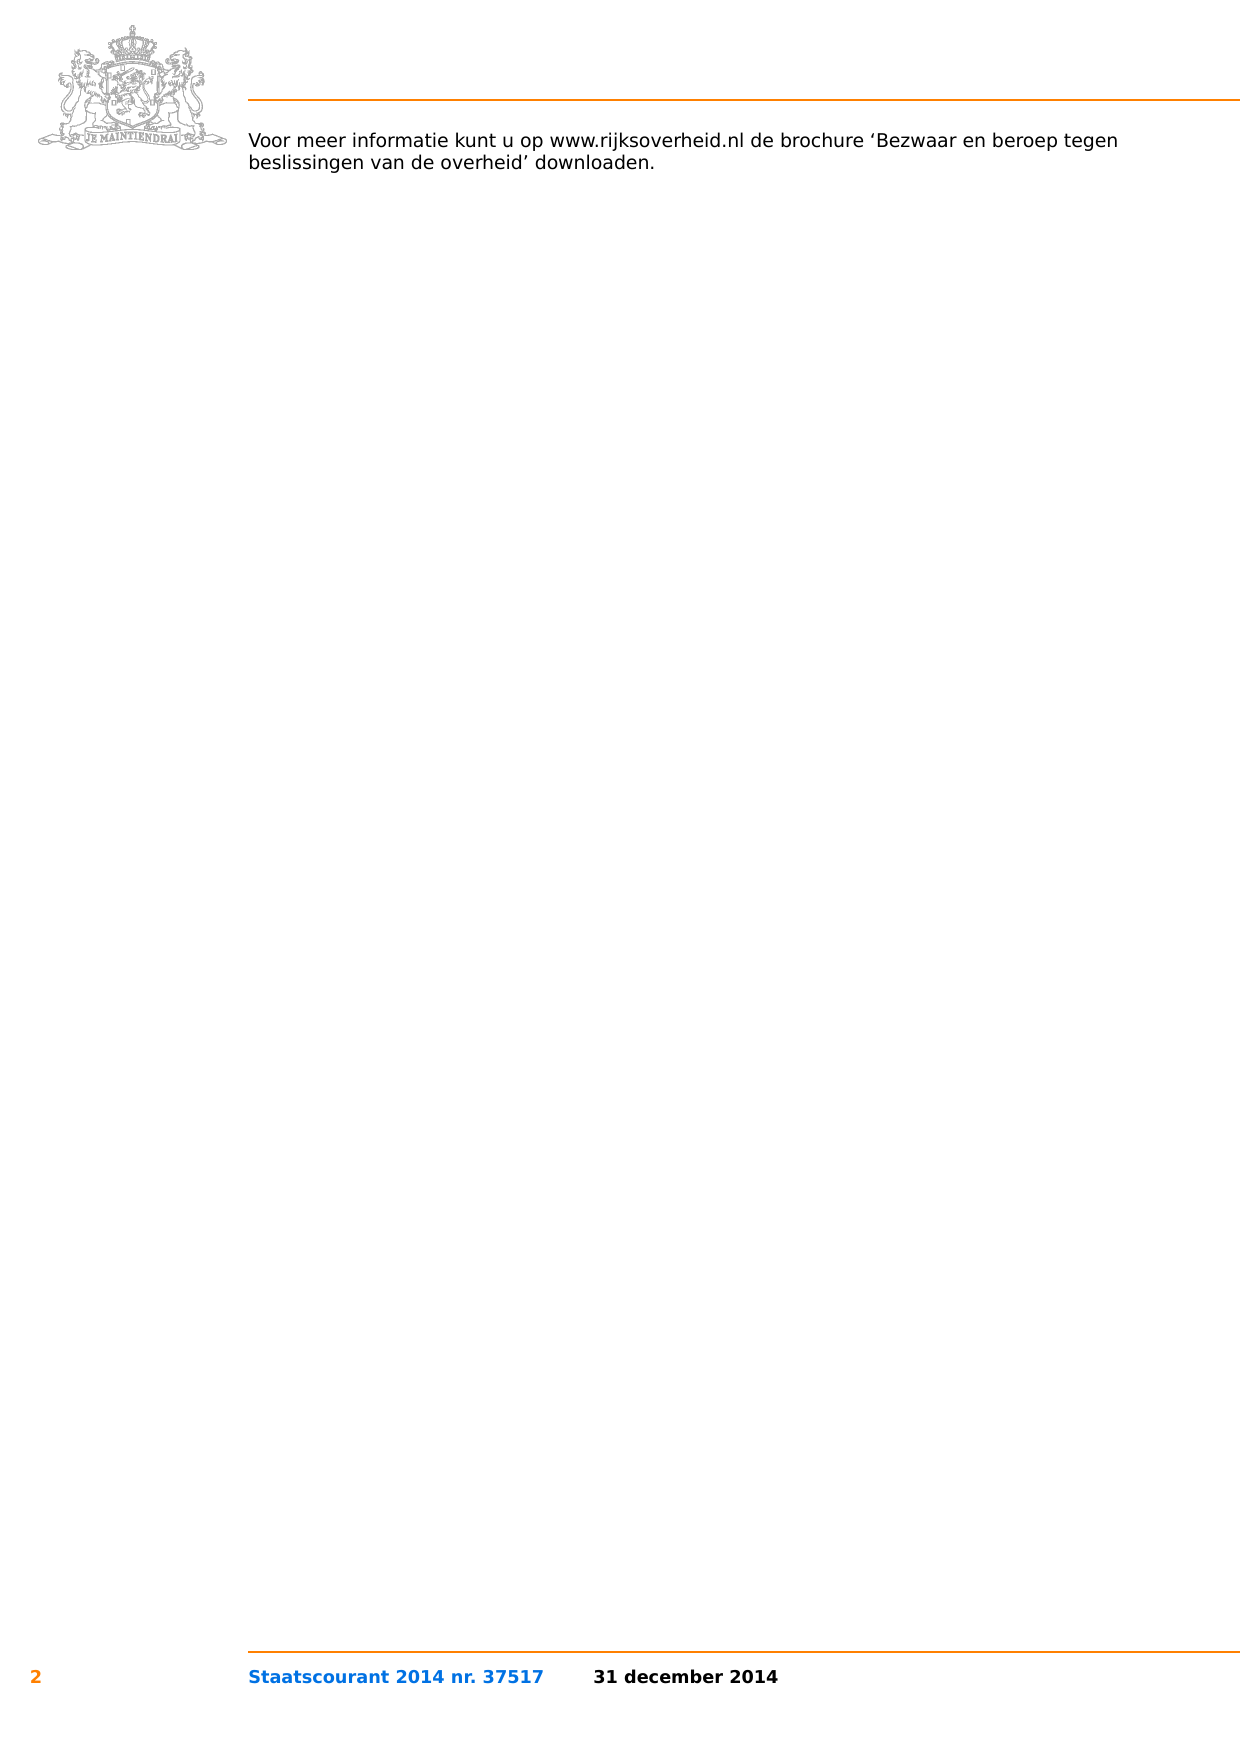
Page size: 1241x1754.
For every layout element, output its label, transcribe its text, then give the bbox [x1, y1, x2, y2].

picture [38, 25, 227, 150]
text Voor meer informatie kunt u op www.rijksoverheid.nl de brochure ‘Bezwaar en beroep tegen beslissingen van de overheid’ downloaden. [248, 130, 1163, 174]
